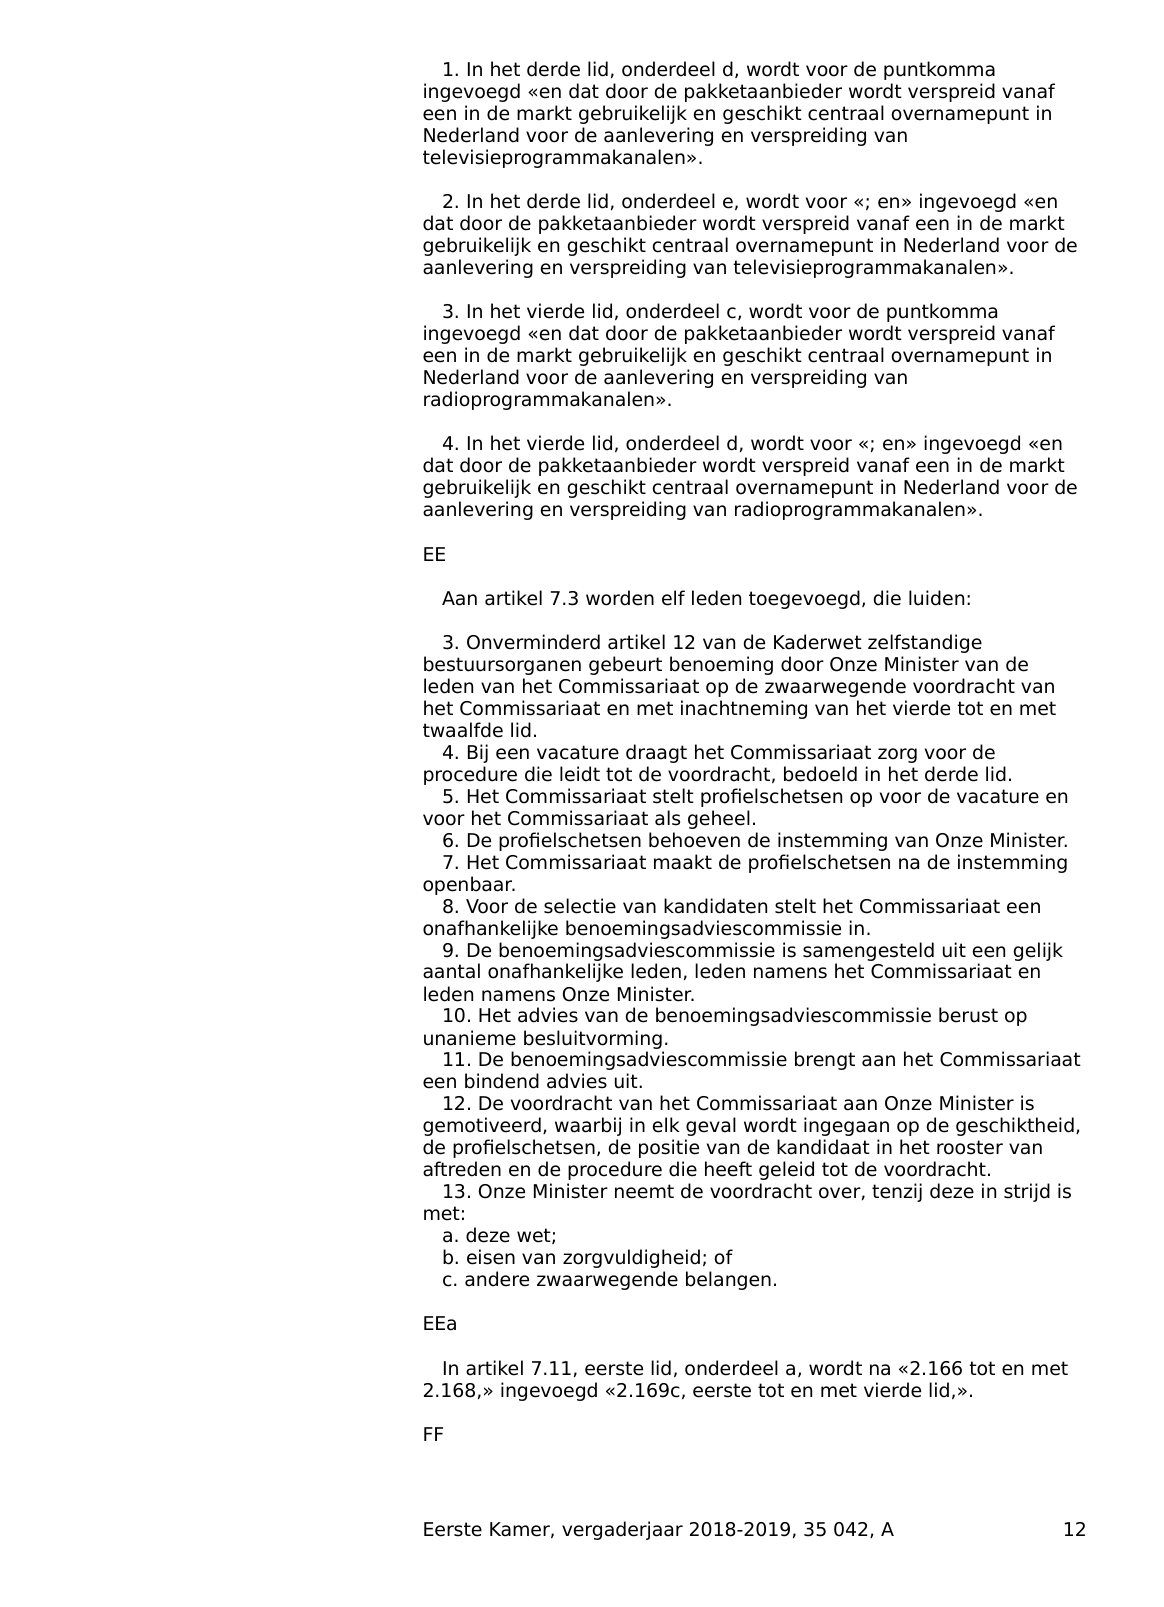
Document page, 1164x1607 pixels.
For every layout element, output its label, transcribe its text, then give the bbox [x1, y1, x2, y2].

text 8. Voor de selectie van kandidaten stelt het Commissariaat een onafhankelijke benoemingsadviescommissie in. [422, 896, 1087, 939]
text 2. In het derde lid, onderdeel e, wordt voor «; en» ingevoegd «en dat door de pakketaanbieder wordt verspreid vanaf een in de markt gebruikelijk en geschikt centraal overnamepunt in Nederland voor de aanlevering en verspreiding van televisieprogrammakanalen». [422, 191, 1087, 279]
text 11. De benoemingsadviescommissie brengt aan het Commissariaat een bindend advies uit. [422, 1049, 1087, 1093]
text 9. De benoemingsadviescommissie is samengesteld uit een gelijk aantal onafhankelijke leden, leden namens het Commissariaat en leden namens Onze Minister. [422, 939, 1087, 1005]
text 4. In het vierde lid, onderdeel d, wordt voor «; en» ingevoegd «en dat door de pakketaanbieder wordt verspreid vanaf een in de markt gebruikelijk en geschikt centraal overnamepunt in Nederland voor de aanlevering en verspreiding van radioprogrammakanalen». [422, 433, 1087, 521]
text 13. Onze Minister neemt de voordracht over, tenzij deze in strijd is met: [422, 1181, 1087, 1225]
text 4. Bij een vacature draagt het Commissariaat zorg voor de procedure die leidt tot de voordracht, bedoeld in het derde lid. [422, 742, 1087, 786]
text 1. In het derde lid, onderdeel d, wordt voor de puntkomma ingevoegd «en dat door de pakketaanbieder wordt verspreid vanaf een in de markt gebruikelijk en geschikt centraal overnamepunt in Nederland voor de aanlevering en verspreiding van televisieprogrammakanalen». [422, 59, 1087, 169]
text c. andere zwaarwegende belangen. [422, 1269, 1087, 1291]
text 6. De profielschetsen behoeven de instemming van Onze Minister. [422, 829, 1087, 852]
text 5. Het Commissariaat stelt profielschetsen op voor de vacature en voor het Commissariaat als geheel. [422, 786, 1087, 829]
text Aan artikel 7.3 worden elf leden toegevoegd, die luiden: [422, 588, 1087, 609]
text EEa [422, 1313, 1087, 1335]
text 12. De voordracht van het Commissariaat aan Onze Minister is gemotiveerd, waarbij in elk geval wordt ingegaan op de geschiktheid, de profielschetsen, de positie van de kandidaat in het rooster van aftreden en de procedure die heeft geleid tot de voordracht. [422, 1093, 1087, 1181]
text 3. In het vierde lid, onderdeel c, wordt voor de puntkomma ingevoegd «en dat door de pakketaanbieder wordt verspreid vanaf een in de markt gebruikelijk en geschikt centraal overnamepunt in Nederland voor de aanlevering en verspreiding van radioprogrammakanalen». [422, 301, 1087, 411]
text a. deze wet; [422, 1225, 1087, 1247]
text 3. Onverminderd artikel 12 van de Kaderwet zelfstandige bestuursorganen gebeurt benoeming door Onze Minister van de leden van het Commissariaat op de zwaarwegende voordracht van het Commissariaat en met inachtneming van het vierde tot en met twaalfde lid. [422, 632, 1087, 742]
text b. eisen van zorgvuldigheid; of [422, 1247, 1087, 1269]
text FF [422, 1424, 1087, 1446]
text 7. Het Commissariaat maakt de profielschetsen na de instemming openbaar. [422, 852, 1087, 896]
text EE [422, 543, 1087, 565]
text 10. Het advies van de benoemingsadviescommissie berust op unanieme besluitvorming. [422, 1005, 1087, 1049]
text In artikel 7.11, eerste lid, onderdeel a, wordt na «2.166 tot en met 2.168,» ingevoegd «2.169c, eerste tot en met vierde lid,». [422, 1357, 1087, 1401]
